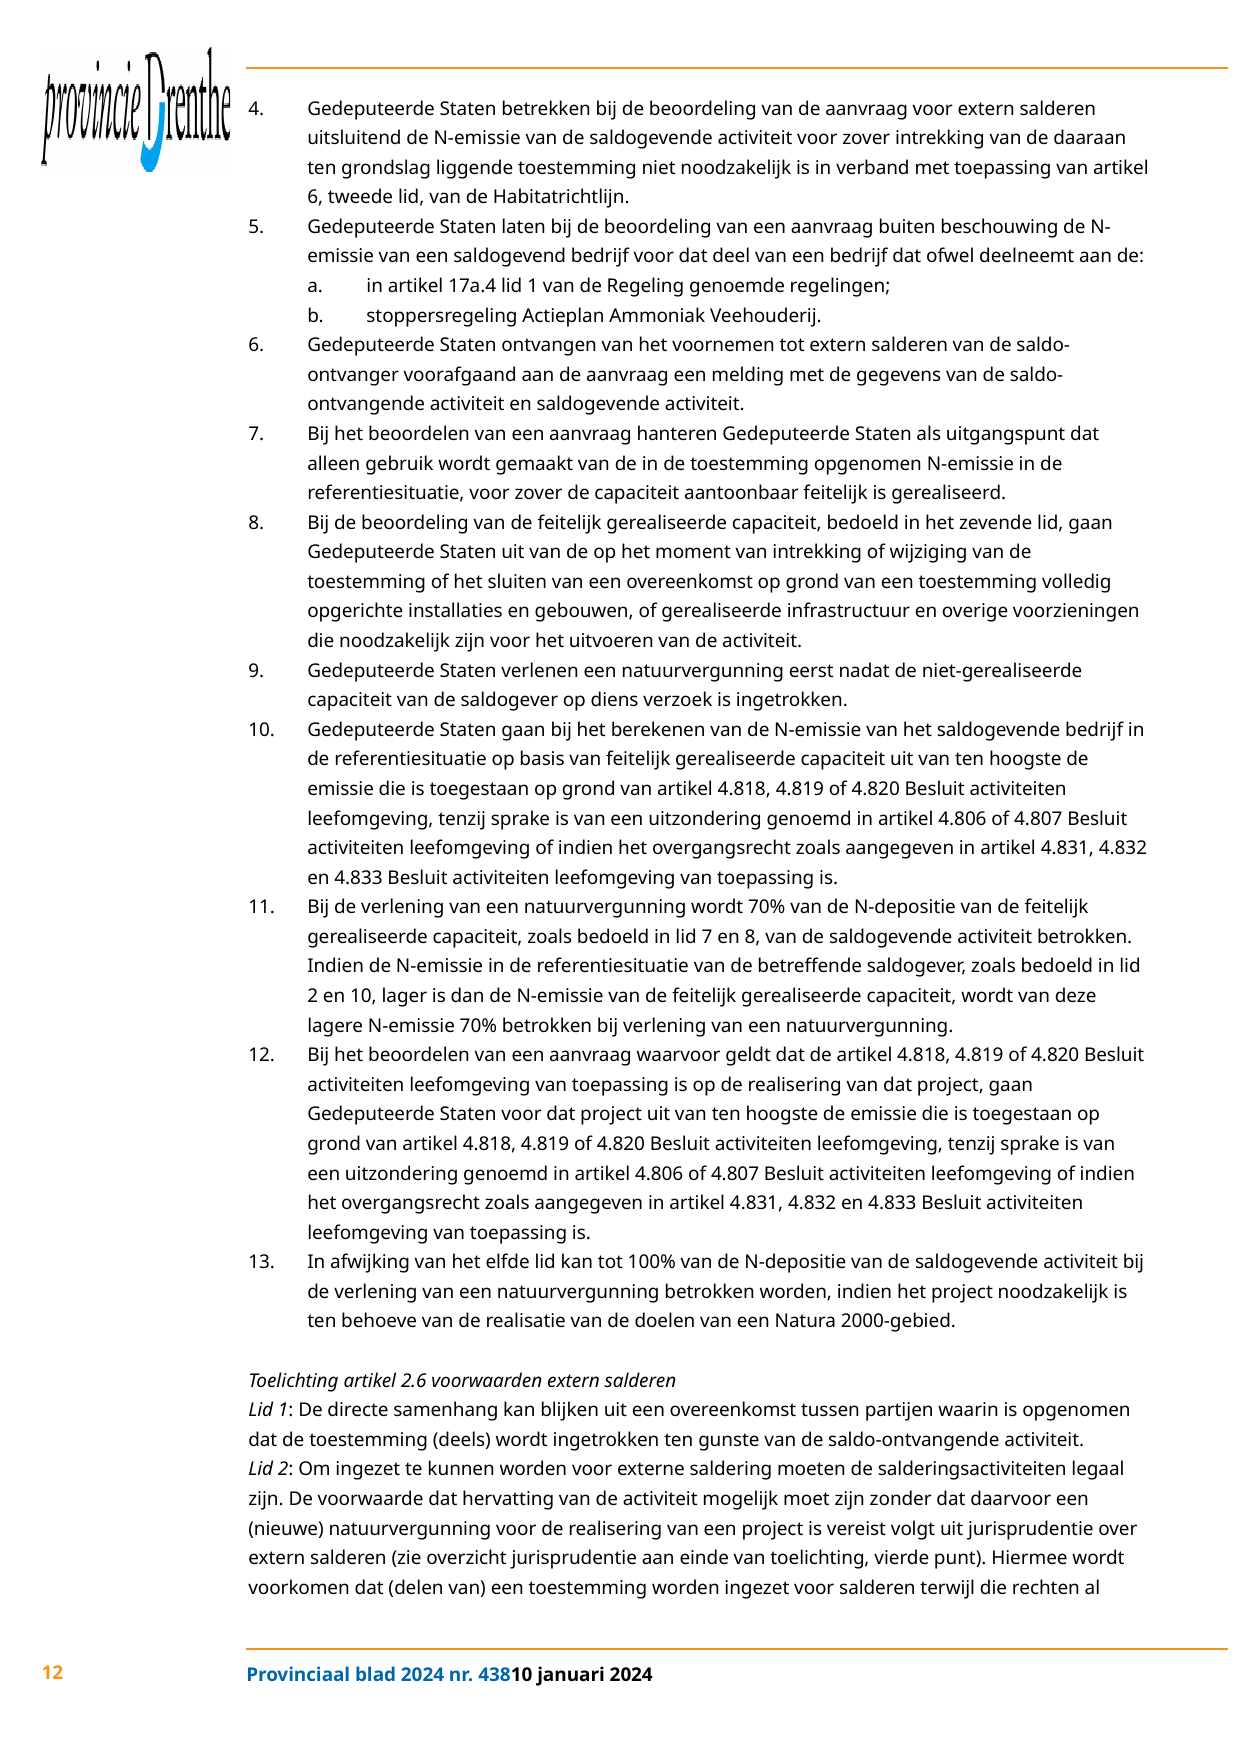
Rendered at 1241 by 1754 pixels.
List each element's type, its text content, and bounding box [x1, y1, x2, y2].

text Lid 2: Om ingezet te kunnen worden voor externe saldering moeten de salderingsactiviteiten legaal zijn. De voorwaarde dat hervatting van de activiteit mogelijk moet zijn zonder dat daarvoor een (nieuwe) natuurvergunning voor de realisering van een project is vereist volgt uit jurisprudentie over extern salderen (zie overzicht jurisprudentie aan einde van toelichting, vierde punt). Hiermee wordt voorkomen dat (delen van) een toestemming worden ingezet voor salderen terwijl die rechten al [248, 1456, 1152, 1600]
list stoppersregeling Actieplan Ammoniak Veehouderij. [307, 302, 1152, 328]
list Gedeputeerde Staten laten bij de beoordeling van een aanvraag buiten beschouwing de N-emissie van een saldogevend bedrijf voor dat deel van een bedrijf dat ofwel deelneemt aan de: [248, 213, 1152, 268]
list Gedeputeerde Staten verlenen een natuurvergunning eerst nadat de niet-gerealiseerde capaciteit van de saldogever op diens verzoek is ingetrokken. [248, 657, 1152, 712]
list Bij het beoordelen van een aanvraag hanteren Gedeputeerde Staten als uitgangspunt dat alleen gebruik wordt gemaakt van de in de toestemming opgenomen N-emissie in de referentiesituatie, voor zover de capaciteit aantoonbaar feitelijk is gerealiseerd. [248, 420, 1152, 505]
list In afwijking van het elfde lid kan tot 100% van de N-depositie van de saldogevende activiteit bij de verlening van een natuurvergunning betrokken worden, indien het project noodzakelijk is ten behoeve van de realisatie van de doelen van een Natura 2000-gebied. [248, 1248, 1152, 1333]
list Gedeputeerde Staten betrekken bij de beoordeling van de aanvraag voor extern salderen uitsluitend de N-emissie van de saldogevende activiteit voor zover intrekking van de daaraan ten grondslag liggende toestemming niet noodzakelijk is in verband met toepassing van artikel 6, tweede lid, van de Habitatrichtlijn. [248, 95, 1152, 209]
text Lid 1: De directe samenhang kan blijken uit een overeenkomst tussen partijen waarin is opgenomen dat de toestemming (deels) wordt ingetrokken ten gunste van de saldo-ontvangende activiteit. [248, 1396, 1152, 1452]
text Toelichting artikel 2.6 voorwaarden extern salderen [248, 1367, 1152, 1393]
picture [41, 47, 231, 172]
list in artikel 17a.4 lid 1 van de Regeling genoemde regelingen; [307, 272, 1152, 298]
list Gedeputeerde Staten gaan bij het berekenen van de N-emissie van het saldogevende bedrijf in de referentiesituatie op basis van feitelijk gerealiseerde capaciteit uit van ten hoogste de emissie die is toegestaan op grond van artikel 4.818, 4.819 of 4.820 Besluit activiteiten leefomgeving, tenzij sprake is van een uitzondering genoemd in artikel 4.806 of 4.807 Besluit activiteiten leefomgeving of indien het overgangsrecht zoals aangegeven in artikel 4.831, 4.832 en 4.833 Besluit activiteiten leefomgeving van toepassing is. [248, 716, 1152, 890]
list Bij de verlening van een natuurvergunning wordt 70% van de N-depositie van de feitelijk gerealiseerde capaciteit, zoals bedoeld in lid 7 en 8, van de saldogevende activiteit betrokken. Indien de N-emissie in de referentiesituatie van de betreffende saldogever, zoals bedoeld in lid 2 en 10, lager is dan de N-emissie van de feitelijk gerealiseerde capaciteit, wordt van deze lagere N-emissie 70% betrokken bij verlening van een natuurvergunning. [248, 893, 1152, 1038]
list Gedeputeerde Staten ontvangen van het voornemen tot extern salderen van de saldo-ontvanger voorafgaand aan de aanvraag een melding met de gegevens van de saldo-ontvangende activiteit en saldogevende activiteit. [248, 331, 1152, 416]
list Bij de beoordeling van de feitelijk gerealiseerde capaciteit, bedoeld in het zevende lid, gaan Gedeputeerde Staten uit van de op het moment van intrekking of wijziging van de toestemming of het sluiten van een overeenkomst op grond van een toestemming volledig opgerichte installaties en gebouwen, of gerealiseerde infrastructuur en overige voorzieningen die noodzakelijk zijn voor het uitvoeren van de activiteit. [248, 509, 1152, 653]
list Bij het beoordelen van een aanvraag waarvoor geldt dat de artikel 4.818, 4.819 of 4.820 Besluit activiteiten leefomgeving van toepassing is op de realisering van dat project, gaan Gedeputeerde Staten voor dat project uit van ten hoogste de emissie die is toegestaan op grond van artikel 4.818, 4.819 of 4.820 Besluit activiteiten leefomgeving, tenzij sprake is van een uitzondering genoemd in artikel 4.806 of 4.807 Besluit activiteiten leefomgeving of indien het overgangsrecht zoals aangegeven in artikel 4.831, 4.832 en 4.833 Besluit activiteiten leefomgeving van toepassing is. [248, 1041, 1152, 1245]
